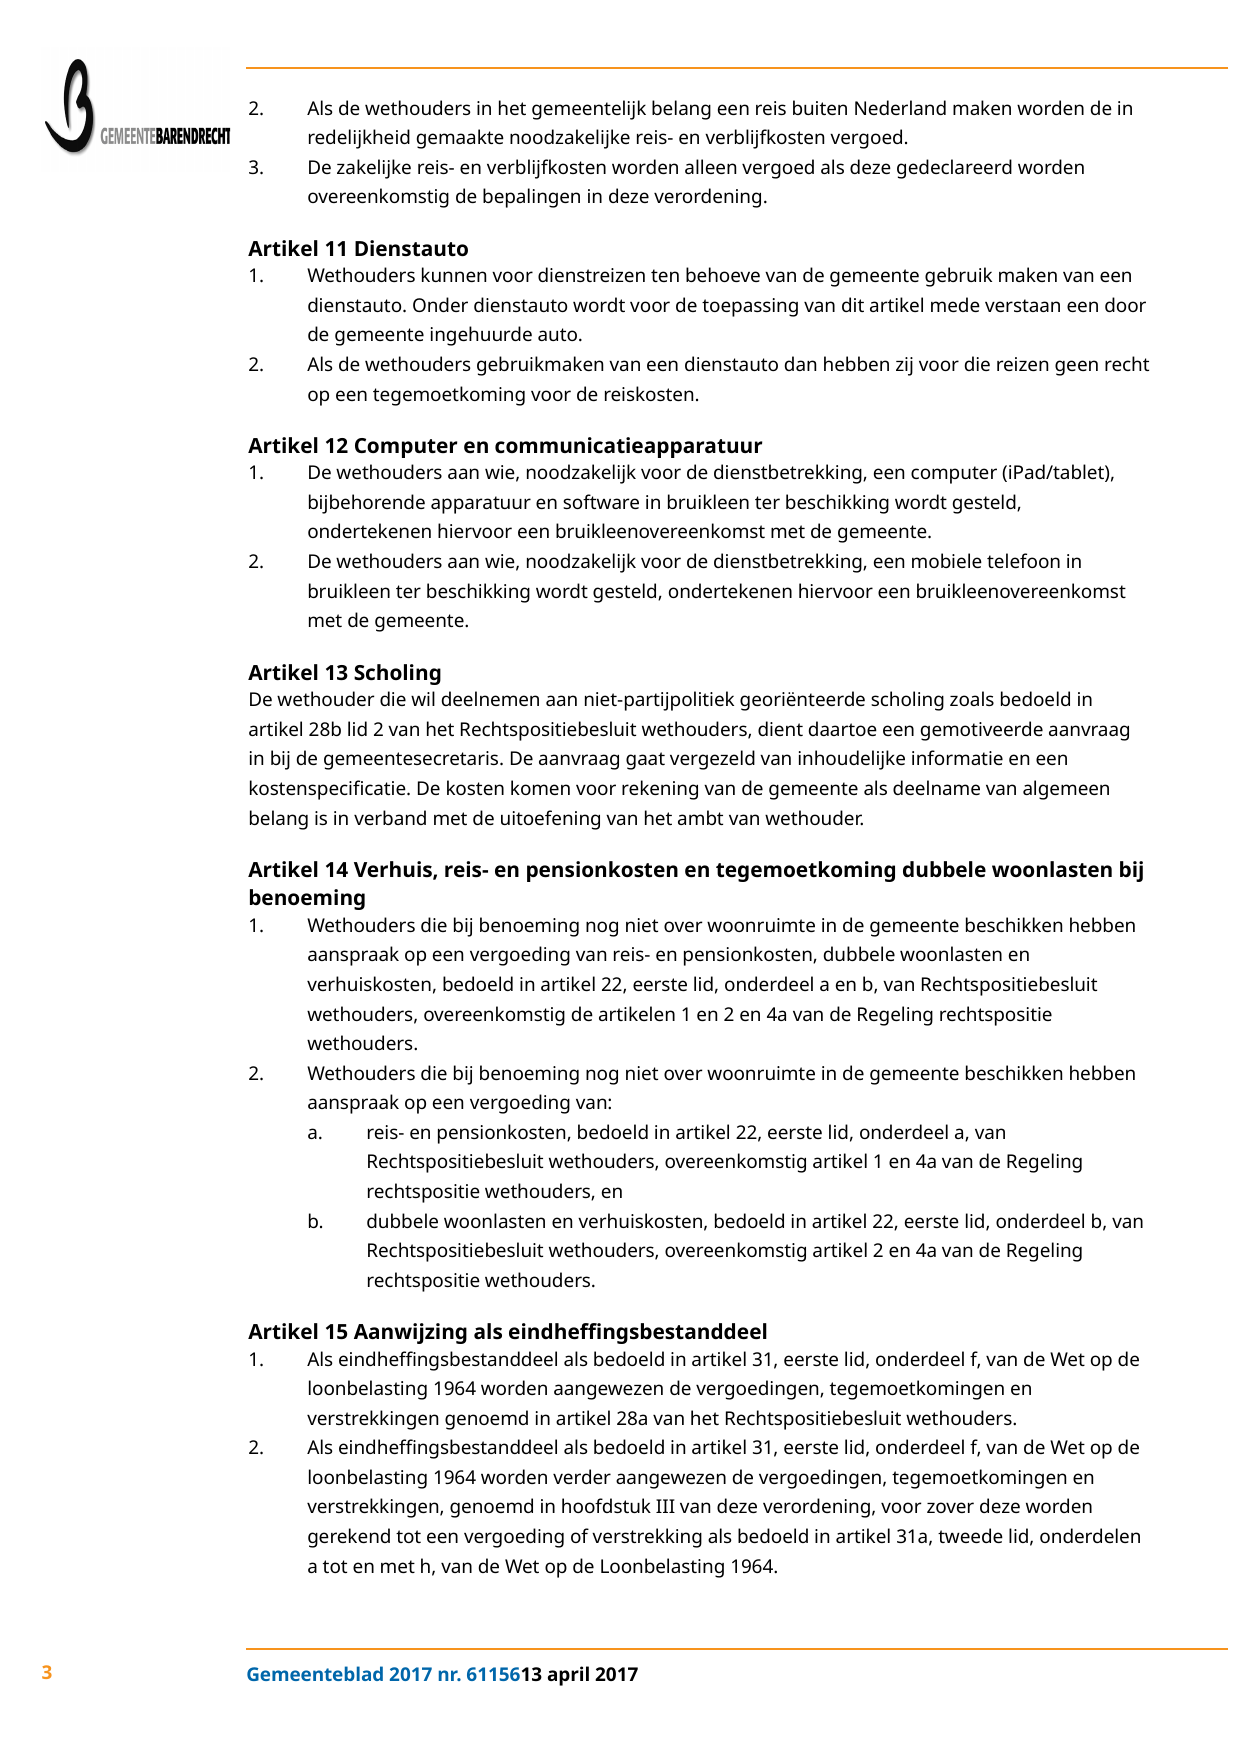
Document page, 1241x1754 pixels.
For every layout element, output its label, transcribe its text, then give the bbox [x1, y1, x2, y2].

text Artikel 11 Dienstauto [248, 234, 1152, 262]
list reis- en pensionkosten, bedoeld in artikel 22, eerste lid, onderdeel a, van Rechtspositiebesluit wethouders, overeenkomstig artikel 1 en 4a van de Regeling rechtspositie wethouders, en [307, 1119, 1152, 1204]
list Als de wethouders gebruikmaken van een dienstauto dan hebben zij voor die reizen geen recht op een tegemoetkoming voor de reiskosten. [248, 351, 1152, 406]
picture [41, 47, 231, 172]
list Als eindheffingsbestanddeel als bedoeld in artikel 31, eerste lid, onderdeel f, van de Wet op de loonbelasting 1964 worden aangewezen de vergoedingen, tegemoetkomingen en verstrekkingen genoemd in artikel 28a van het Rechtspositiebesluit wethouders. [248, 1346, 1152, 1431]
list Als eindheffingsbestanddeel als bedoeld in artikel 31, eerste lid, onderdeel f, van de Wet op de loonbelasting 1964 worden verder aangewezen de vergoedingen, tegemoetkomingen en verstrekkingen, genoemd in hoofdstuk III van deze verordening, voor zover deze worden gerekend tot een vergoeding of verstrekking als bedoeld in artikel 31a, tweede lid, onderdelen a tot en met h, van de Wet op de Loonbelasting 1964. [248, 1434, 1152, 1579]
list Wethouders kunnen voor dienstreizen ten behoeve van de gemeente gebruik maken van een dienstauto. Onder dienstauto wordt voor de toepassing van dit artikel mede verstaan een door de gemeente ingehuurde auto. [248, 262, 1152, 347]
text Artikel 15 Aanwijzing als eindheffingsbestanddeel [248, 1317, 1152, 1346]
list dubbele woonlasten en verhuiskosten, bedoeld in artikel 22, eerste lid, onderdeel b, van Rechtspositiebesluit wethouders, overeenkomstig artikel 2 en 4a van de Regeling rechtspositie wethouders. [307, 1208, 1152, 1293]
list De wethouders aan wie, noodzakelijk voor de dienstbetrekking, een mobiele telefoon in bruikleen ter beschikking wordt gesteld, ondertekenen hiervoor een bruikleenovereenkomst met de gemeente. [248, 548, 1152, 633]
text De wethouder die wil deelnemen aan niet-partijpolitiek georiënteerde scholing zoals bedoeld in artikel 28b lid 2 van het Rechtspositiebesluit wethouders, dient daartoe een gemotiveerde aanvraag in bij de gemeentesecretaris. De aanvraag gaat vergezeld van inhoudelijke informatie en een kostenspecificatie. De kosten komen voor rekening van de gemeente als deelname van algemeen belang is in verband met de uitoefening van het ambt van wethouder. [248, 686, 1152, 830]
list Wethouders die bij benoeming nog niet over woonruimte in de gemeente beschikken hebben aanspraak op een vergoeding van: [248, 1060, 1152, 1115]
list De wethouders aan wie, noodzakelijk voor de dienstbetrekking, een computer (iPad/tablet), bijbehorende apparatuur en software in bruikleen ter beschikking wordt gesteld, ondertekenen hiervoor een bruikleenovereenkomst met de gemeente. [248, 459, 1152, 544]
text Artikel 14 Verhuis, reis- en pensionkosten en tegemoetkoming dubbele woonlasten bij benoeming [248, 855, 1152, 912]
list Als de wethouders in het gemeentelijk belang een reis buiten Nederland maken worden de in redelijkheid gemaakte noodzakelijke reis- en verblijfkosten vergoed. [248, 95, 1152, 150]
text Artikel 12 Computer en communicatieapparatuur [248, 431, 1152, 459]
text Artikel 13 Scholing [248, 658, 1152, 686]
list Wethouders die bij benoeming nog niet over woonruimte in de gemeente beschikken hebben aanspraak op een vergoeding van reis- en pensionkosten, dubbele woonlasten en verhuiskosten, bedoeld in artikel 22, eerste lid, onderdeel a en b, van Rechtspositiebesluit wethouders, overeenkomstig de artikelen 1 en 2 en 4a van de Regeling rechtspositie wethouders. [248, 912, 1152, 1056]
list De zakelijke reis- en verblijfkosten worden alleen vergoed als deze gedeclareerd worden overeenkomstig de bepalingen in deze verordening. [248, 154, 1152, 209]
